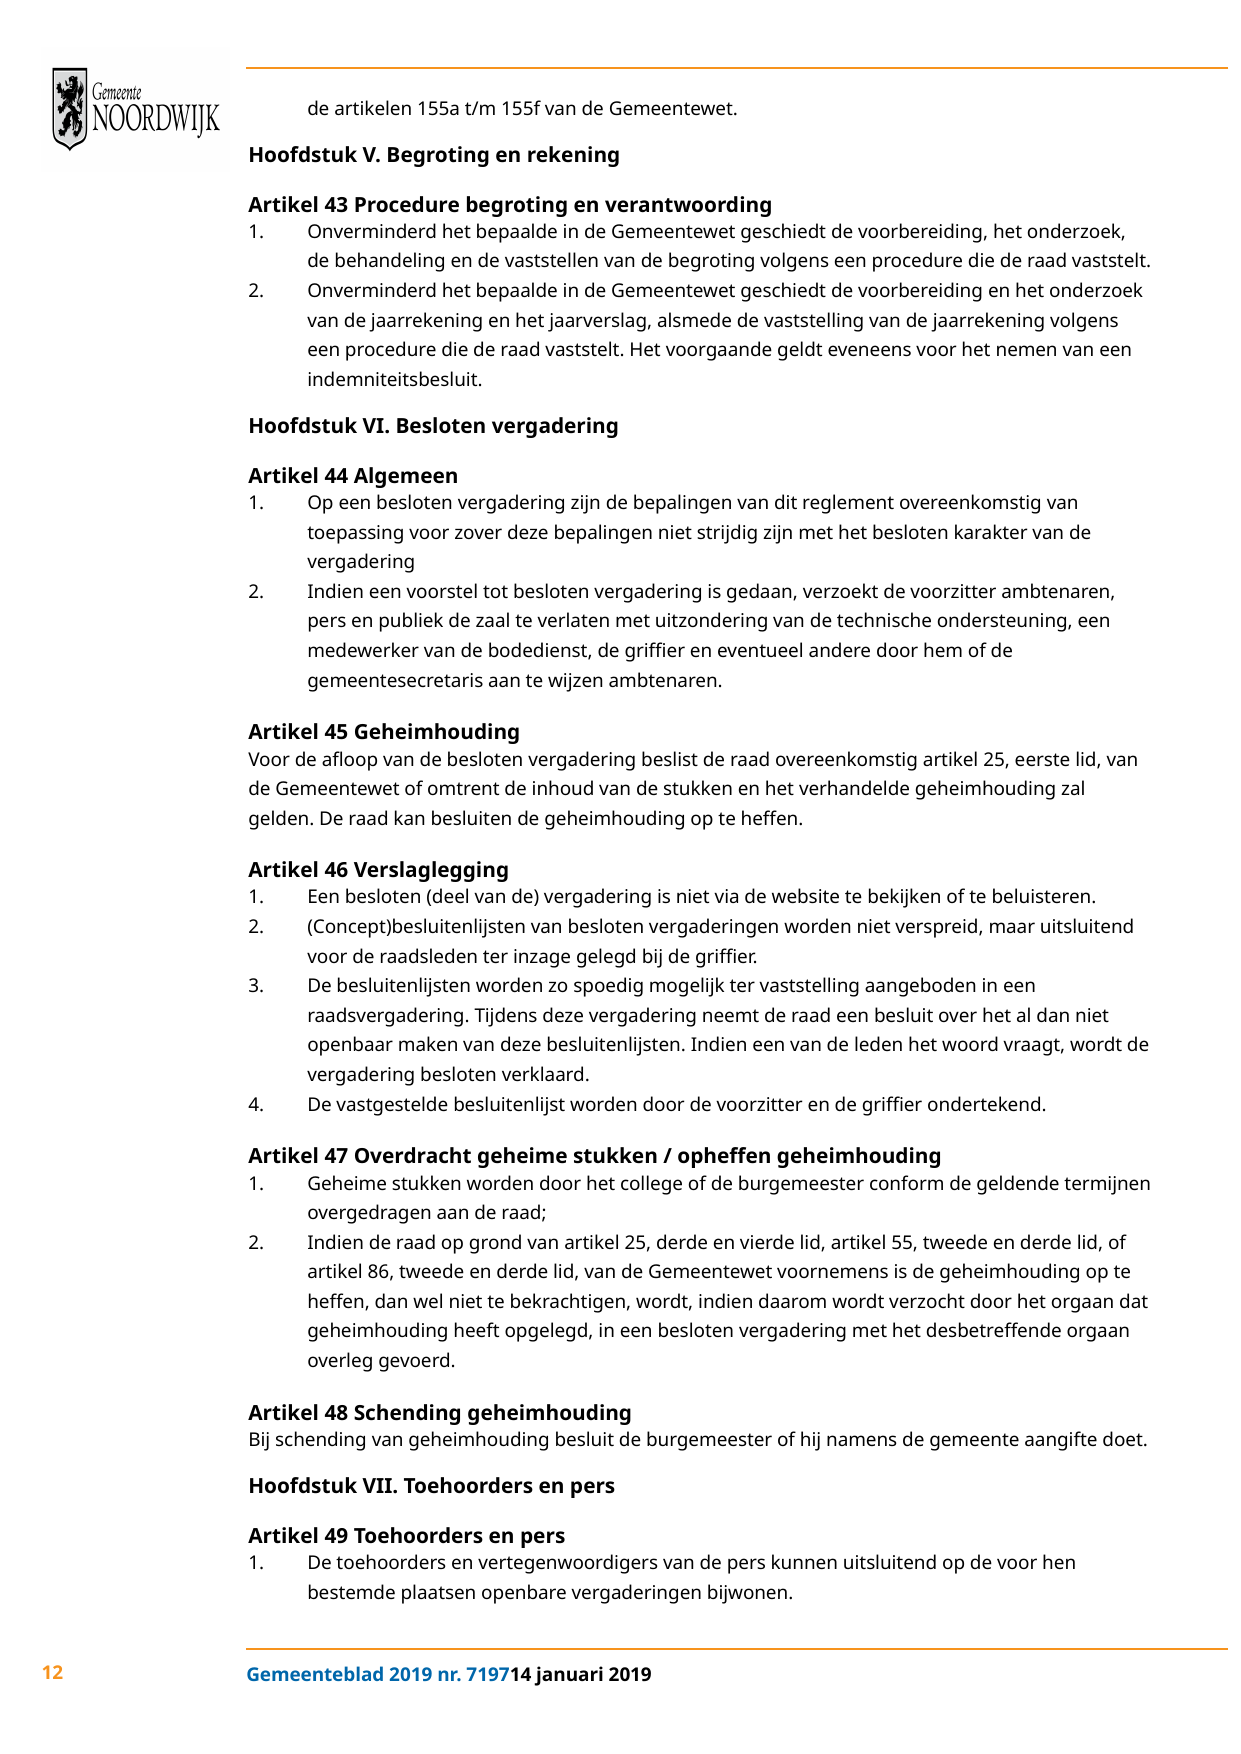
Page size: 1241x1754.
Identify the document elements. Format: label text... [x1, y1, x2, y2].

text Hoofdstuk VII. Toehoorders en pers [248, 1472, 1152, 1500]
text Hoofdstuk V. Begroting en rekening [248, 140, 1152, 169]
text Artikel 46 Verslaglegging [248, 855, 1152, 884]
text Artikel 49 Toehoorders en pers [248, 1521, 1152, 1549]
text Artikel 45 Geheimhouding [248, 717, 1152, 746]
text Artikel 43 Procedure begroting en verantwoording [248, 190, 1152, 218]
list Geheime stukken worden door het college of de burgemeester conform de geldende termijnen overgedragen aan de raad; [248, 1170, 1152, 1225]
list Op een besloten vergadering zijn de bepalingen van dit reglement overeenkomstig van toepassing voor zover deze bepalingen niet strijdig zijn met het besloten karakter van de vergadering [248, 489, 1152, 574]
picture [41, 47, 231, 172]
text Artikel 44 Algemeen [248, 461, 1152, 489]
list Onverminderd het bepaalde in de Gemeentewet geschiedt de voorbereiding, het onderzoek, de behandeling en de vaststellen van de begroting volgens een procedure die de raad vaststelt. [248, 218, 1152, 273]
list De toehoorders en vertegenwoordigers van de pers kunnen uitsluitend op de voor hen bestemde plaatsen openbare vergaderingen bijwonen. [248, 1549, 1152, 1605]
text Artikel 47 Overdracht geheime stukken / opheffen geheimhouding [248, 1141, 1152, 1170]
text Artikel 48 Schending geheimhouding [248, 1398, 1152, 1426]
text Voor de afloop van de besloten vergadering beslist de raad overeenkomstig artikel 25, eerste lid, van de Gemeentewet of omtrent de inhoud van de stukken en het verhandelde geheimhouding zal gelden. De raad kan besluiten de geheimhouding op te heffen. [248, 746, 1152, 831]
list de artikelen 155a t/m 155f van de Gemeentewet. [248, 95, 1152, 121]
list Een besloten (deel van de) vergadering is niet via de website te bekijken of te beluisteren. [248, 884, 1152, 909]
list De besluitenlijsten worden zo spoedig mogelijk ter vaststelling aangeboden in een raadsvergadering. Tijdens deze vergadering neemt de raad een besluit over het al dan niet openbaar maken van deze besluitenlijsten. Indien een van de leden het woord vraagt, wordt de vergadering besloten verklaard. [248, 972, 1152, 1087]
list (Concept)besluitenlijsten van besloten vergaderingen worden niet verspreid, maar uitsluitend voor de raadsleden ter inzage gelegd bij de griffier. [248, 913, 1152, 969]
list Indien een voorstel tot besloten vergadering is gedaan, verzoekt de voorzitter ambtenaren, pers en publiek de zaal te verlaten met uitzondering van de technische ondersteuning, een medewerker van de bodedienst, de griffier en eventueel andere door hem of de gemeentesecretaris aan te wijzen ambtenaren. [248, 578, 1152, 693]
list Onverminderd het bepaalde in de Gemeentewet geschiedt de voorbereiding en het onderzoek van de jaarrekening en het jaarverslag, alsmede de vaststelling van de jaarrekening volgens een procedure die de raad vaststelt. Het voorgaande geldt eveneens voor het nemen van een indemniteitsbesluit. [248, 277, 1152, 392]
text Bij schending van geheimhouding besluit de burgemeester of hij namens de gemeente aangifte doet. [248, 1426, 1152, 1452]
list De vastgestelde besluitenlijst worden door de voorzitter en de griffier ondertekend. [248, 1091, 1152, 1117]
list Indien de raad op grond van artikel 25, derde en vierde lid, artikel 55, tweede en derde lid, of artikel 86, tweede en derde lid, van de Gemeentewet voornemens is de geheimhouding op te heffen, dan wel niet te bekrachtigen, wordt, indien daarom wordt verzocht door het orgaan dat geheimhouding heeft opgelegd, in een besloten vergadering met het desbetreffende orgaan overleg gevoerd. [248, 1229, 1152, 1373]
text Hoofdstuk VI. Besloten vergadering [248, 412, 1152, 440]
